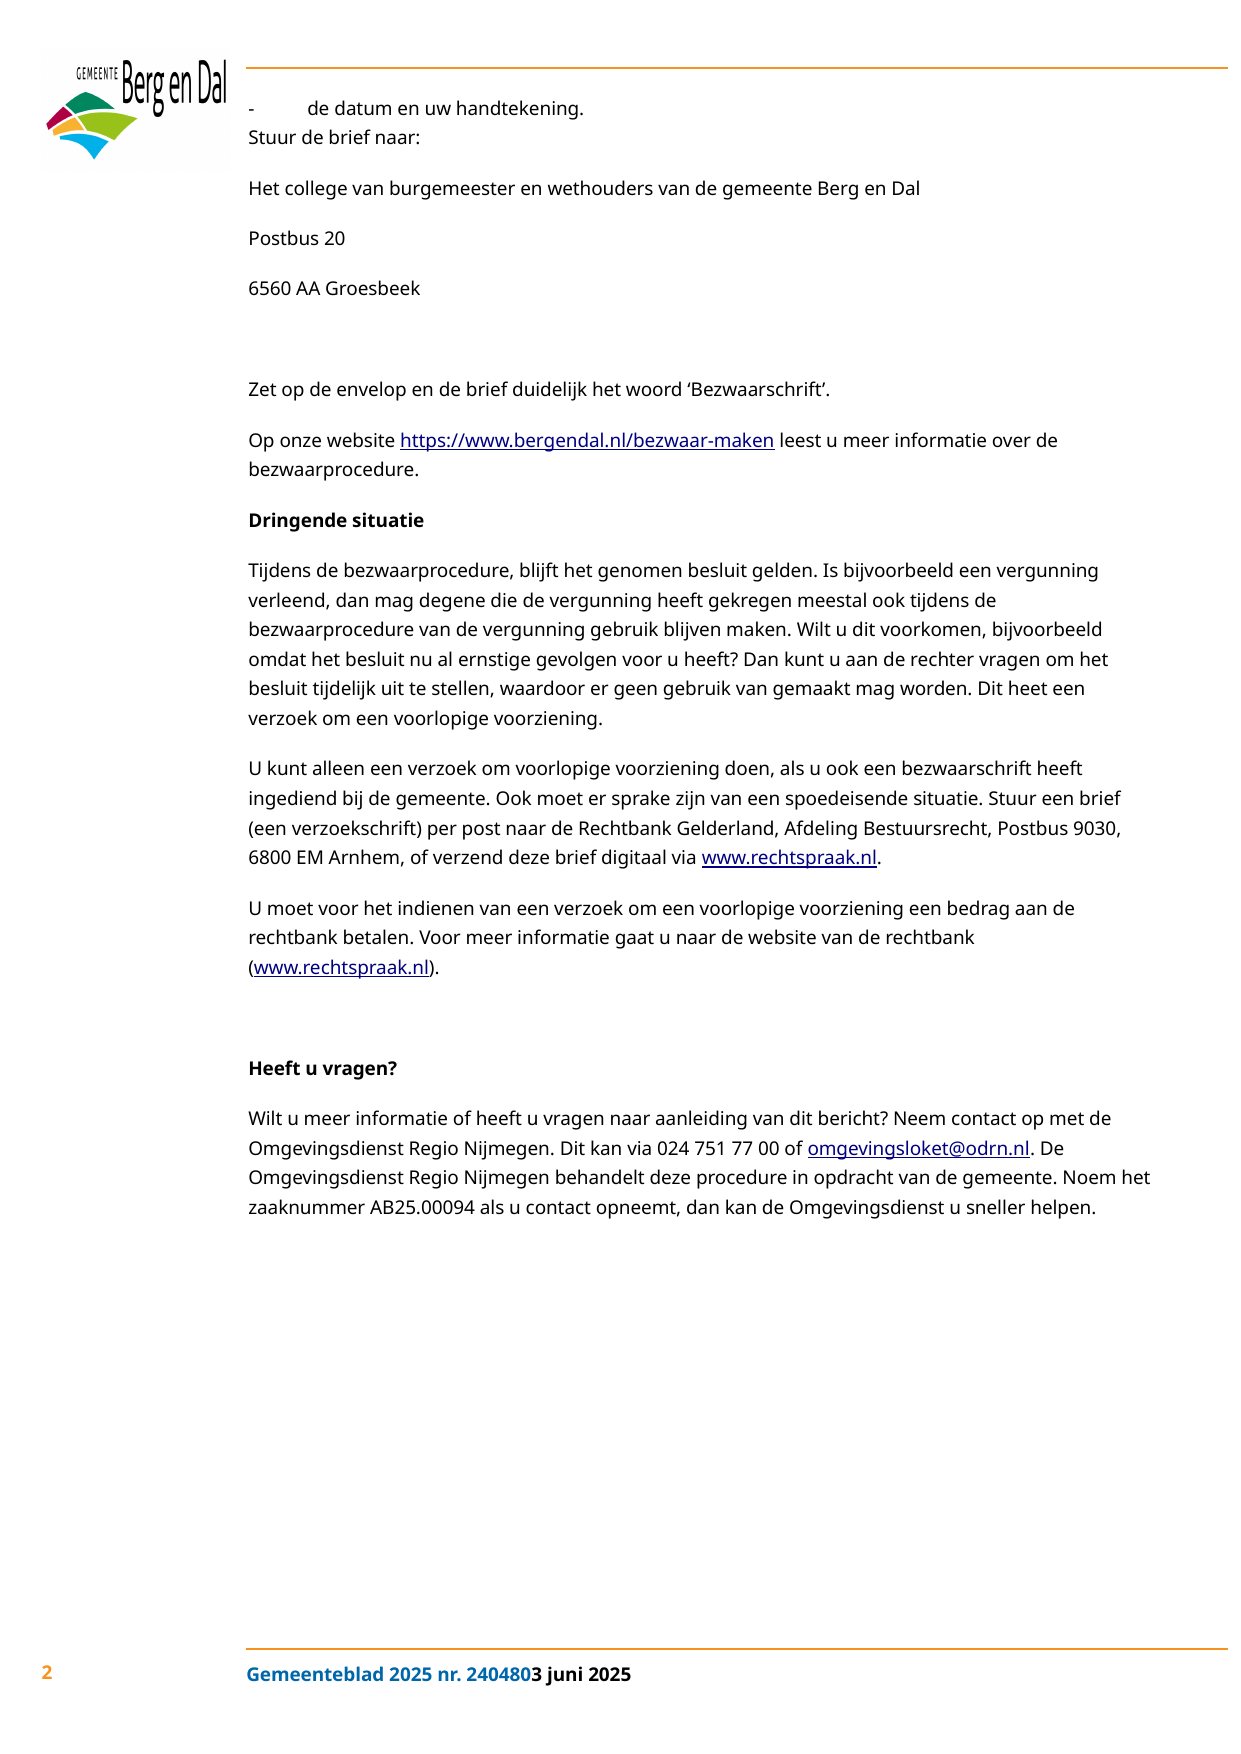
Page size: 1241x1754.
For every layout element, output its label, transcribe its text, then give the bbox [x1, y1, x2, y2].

text U moet voor het indienen van een verzoek om een voorlopige voorziening een bedrag aan de rechtbank betalen. Voor meer informatie gaat u naar de website van de rechtbank (www.rechtspraak.nl). [248, 895, 1152, 980]
text 6560 AA Groesbeek [248, 276, 1152, 301]
text Zet op de envelop en de brief duidelijk het woord ‘Bezwaarschrift’. [248, 376, 1152, 402]
text Op onze website https://www.bergendal.nl/bezwaar-maken leest u meer informatie over de bezwaarprocedure. [248, 427, 1152, 482]
list de datum en uw handtekening. [248, 95, 1152, 121]
text Dringende situatie [248, 507, 1152, 533]
picture [41, 47, 231, 172]
text Stuur de brief naar: [248, 124, 1152, 150]
text U kunt alleen een verzoek om voorlopige voorziening doen, als u ook een bezwaarschrift heeft ingediend bij de gemeente. Ook moet er sprake zijn van een spoedeisende situatie. Stuur een brief (een verzoekschrift) per post naar de Rechtbank Gelderland, Afdeling Bestuursrecht, Postbus 9030, 6800 EM Arnhem, of verzend deze brief digitaal via www.rechtspraak.nl. [248, 756, 1152, 870]
text Postbus 20 [248, 225, 1152, 251]
text Heeft u vragen? [248, 1055, 1152, 1081]
text Wilt u meer informatie of heeft u vragen naar aanleiding van dit bericht? Neem contact op met de Omgevingsdienst Regio Nijmegen. Dit kan via 024 751 77 00 of omgevingsloket@odrn.nl. De Omgevingsdienst Regio Nijmegen behandelt deze procedure in opdracht van de gemeente. Noem het zaaknummer AB25.00094 als u contact opneemt, dan kan de Omgevingsdienst u sneller helpen. [248, 1105, 1152, 1220]
text Het college van burgemeester en wethouders van de gemeente Berg en Dal [248, 175, 1152, 201]
text Tijdens de bezwaarprocedure, blijft het genomen besluit gelden. Is bijvoorbeeld een vergunning verleend, dan mag degene die de vergunning heeft gekregen meestal ook tijdens de bezwaarprocedure van de vergunning gebruik blijven maken. Wilt u dit voorkomen, bijvoorbeeld omdat het besluit nu al ernstige gevolgen voor u heeft? Dan kunt u aan de rechter vragen om het besluit tijdelijk uit te stellen, waardoor er geen gebruik van gemaakt mag worden. Dit heet een verzoek om een voorlopige voorziening. [248, 557, 1152, 731]
